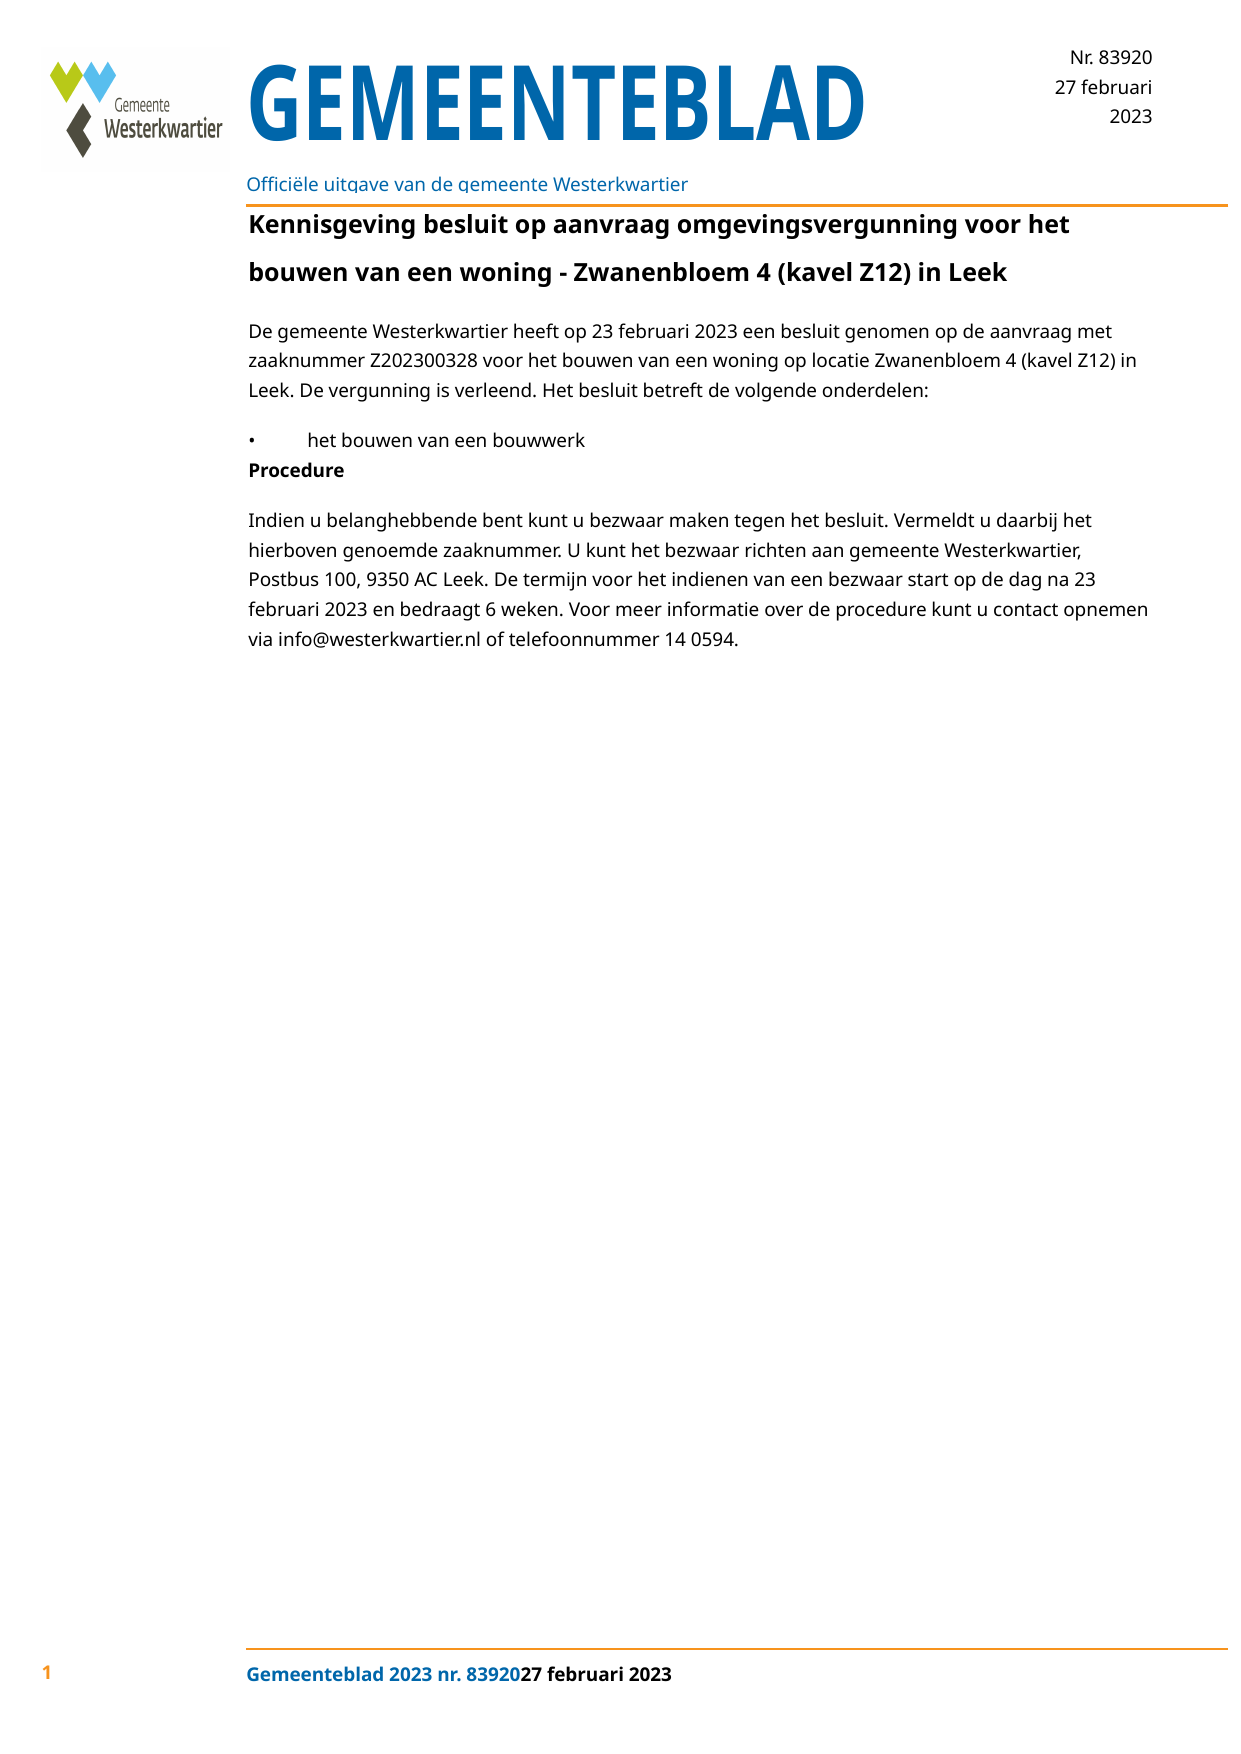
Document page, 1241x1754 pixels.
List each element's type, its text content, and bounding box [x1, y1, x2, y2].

text Indien u belanghebbende bent kunt u bezwaar maken tegen het besluit. Vermeldt u daarbij het hierboven genoemde zaaknummer. U kunt het bezwaar richten aan gemeente Westerkwartier, Postbus 100, 9350 AC Leek. De termijn voor het indienen van een bezwaar start op de dag na 23 februari 2023 en bedraagt 6 weken. Voor meer informatie over de procedure kunt u contact opnemen via info@westerkwartier.nl of telefoonnummer 14 0594. [248, 507, 1152, 652]
text Kennisgeving besluit op aanvraag omgevingsvergunning voor het bouwen van een woning - Zwanenbloem 4 (kavel Z12) in Leek [248, 207, 1152, 288]
picture [41, 47, 231, 172]
list het bouwen van een bouwwerk [248, 427, 1152, 453]
text Procedure [248, 457, 1152, 483]
text De gemeente Westerkwartier heeft op 23 februari 2023 een besluit genomen op de aanvraag met zaaknummer Z202300328 voor het bouwen van een woning op locatie Zwanenbloem 4 (kavel Z12) in Leek. De vergunning is verleend. Het besluit betreft de volgende onderdelen: [248, 318, 1152, 403]
